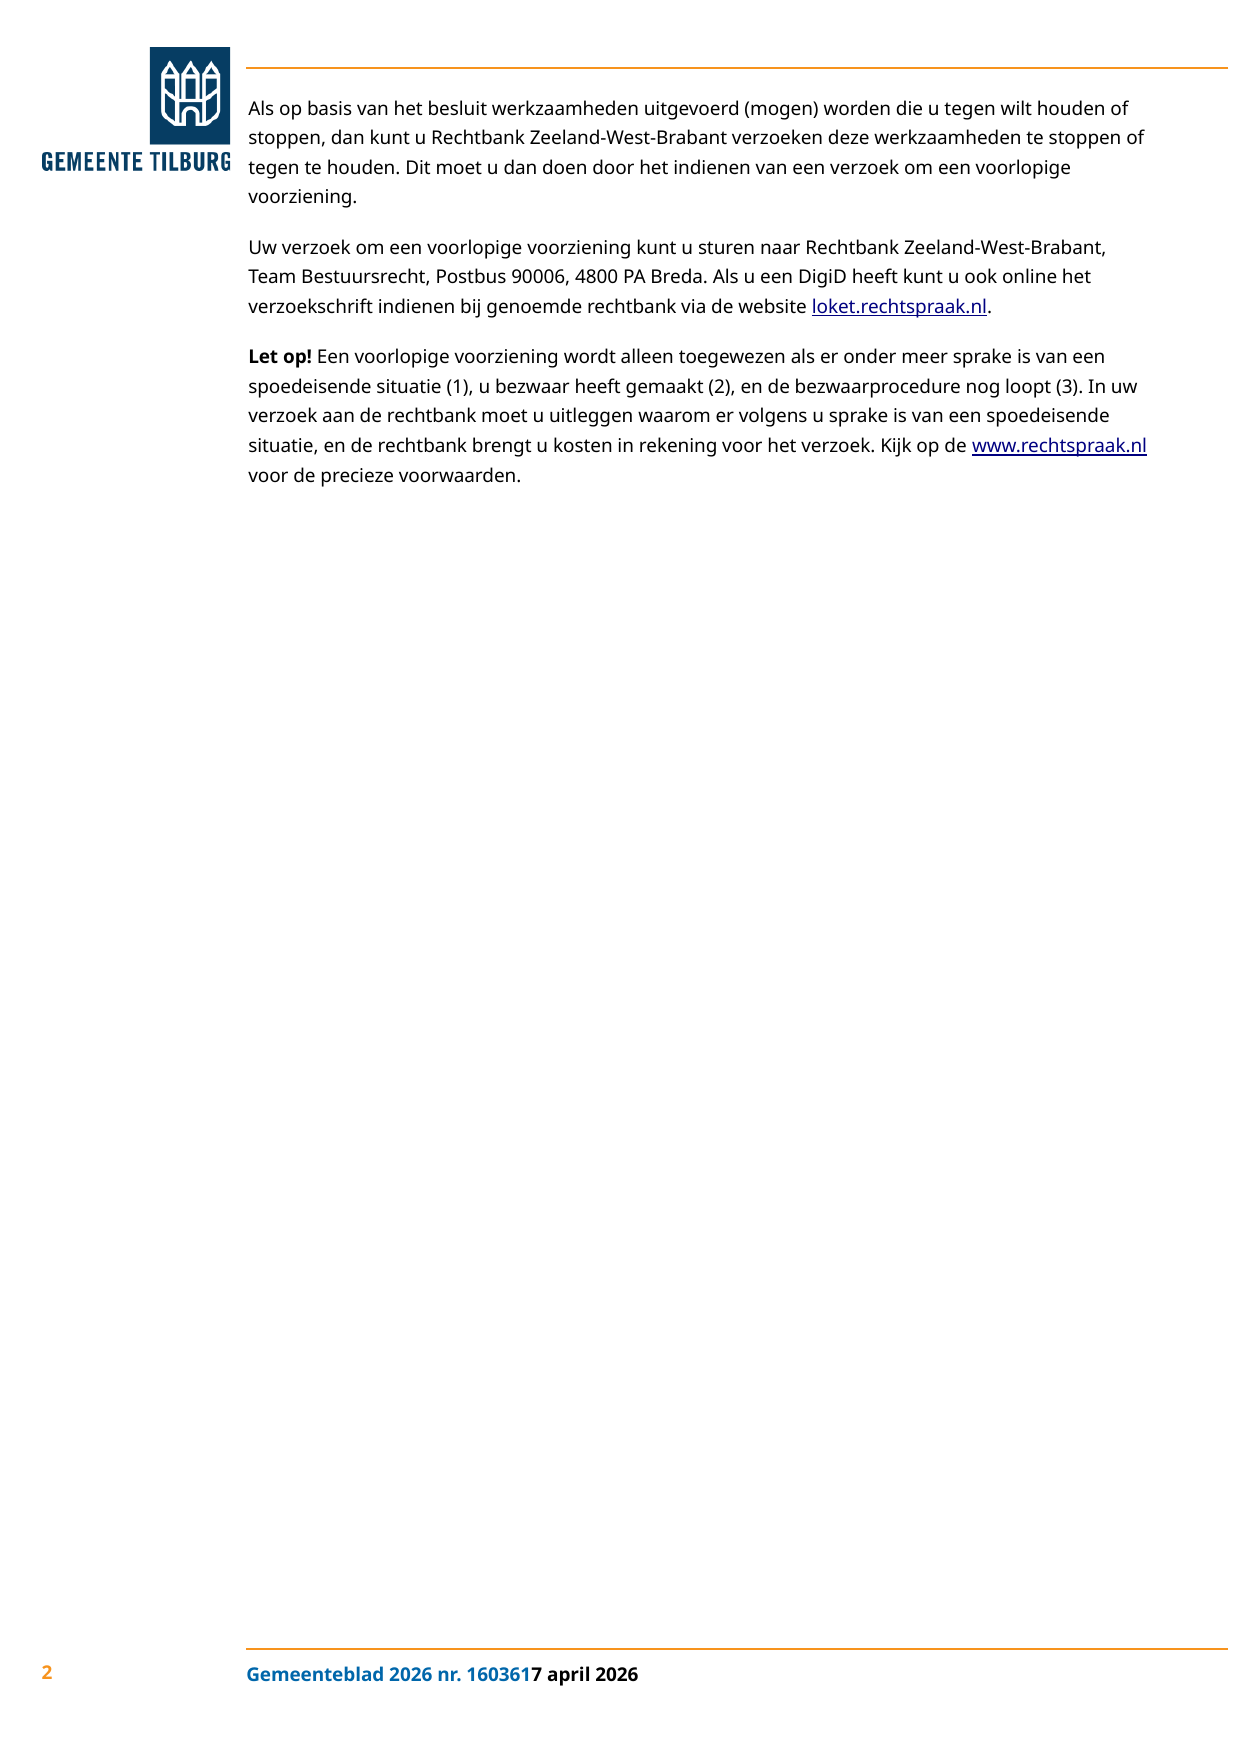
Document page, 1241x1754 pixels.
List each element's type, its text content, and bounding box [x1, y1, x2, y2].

text Let op! Een voorlopige voorziening wordt alleen toegewezen als er onder meer sprake is van een spoedeisende situatie (1), u bezwaar heeft gemaakt (2), en de bezwaarprocedure nog loopt (3). In uw verzoek aan de rechtbank moet u uitleggen waarom er volgens u sprake is van een spoedeisende situatie, en de rechtbank brengt u kosten in rekening voor het verzoek. Kijk op de www.rechtspraak.nl voor de precieze voorwaarden. [248, 343, 1152, 488]
text Uw verzoek om een voorlopige voorziening kunt u sturen naar Rechtbank Zeeland-West-Brabant, Team Bestuursrecht, Postbus 90006, 4800 PA Breda. Als u een DigiD heeft kunt u ook online het verzoekschrift indienen bij genoemde rechtbank via de website loket.rechtspraak.nl. [248, 234, 1152, 319]
picture [41, 47, 231, 172]
text Als op basis van het besluit werkzaamheden uitgevoerd (mogen) worden die u tegen wilt houden of stoppen, dan kunt u Rechtbank Zeeland-West-Brabant verzoeken deze werkzaamheden te stoppen of tegen te houden. Dit moet u dan doen door het indienen van een verzoek om een voorlopige voorziening. [248, 95, 1152, 209]
